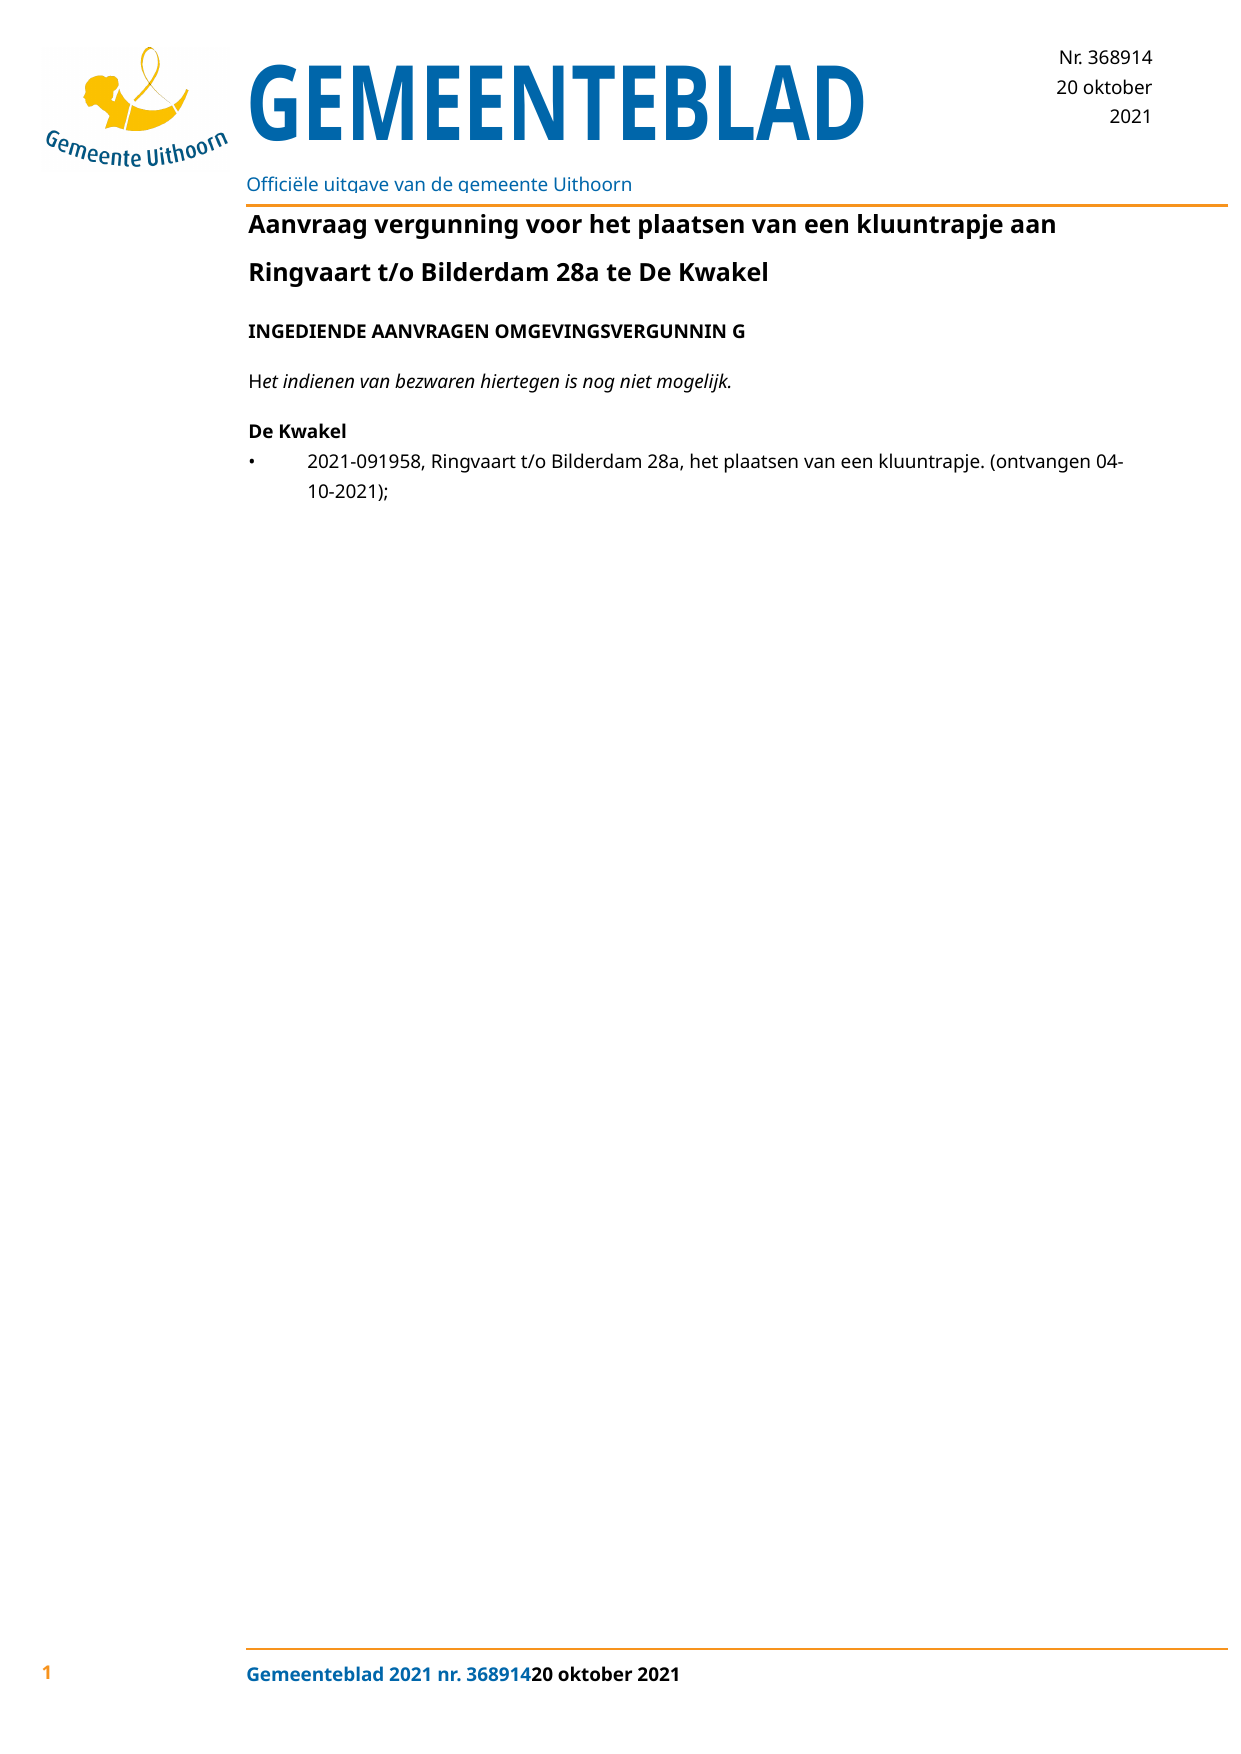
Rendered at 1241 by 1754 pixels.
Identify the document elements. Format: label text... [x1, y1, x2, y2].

text De Kwakel [248, 419, 1152, 444]
text INGEDIENDE AANVRAGEN OMGEVINGSVERGUNNIN G [248, 318, 1152, 344]
picture [41, 47, 231, 172]
text Aanvraag vergunning voor het plaatsen van een kluuntrapje aan Ringvaart t/o Bilderdam 28a te De Kwakel [248, 207, 1152, 288]
text Het indienen van bezwaren hiertegen is nog niet mogelijk. [248, 368, 1152, 394]
list 2021-091958, Ringvaart t/o Bilderdam 28a, het plaatsen van een kluuntrapje. (ontvangen 04-10-2021); [248, 448, 1152, 504]
